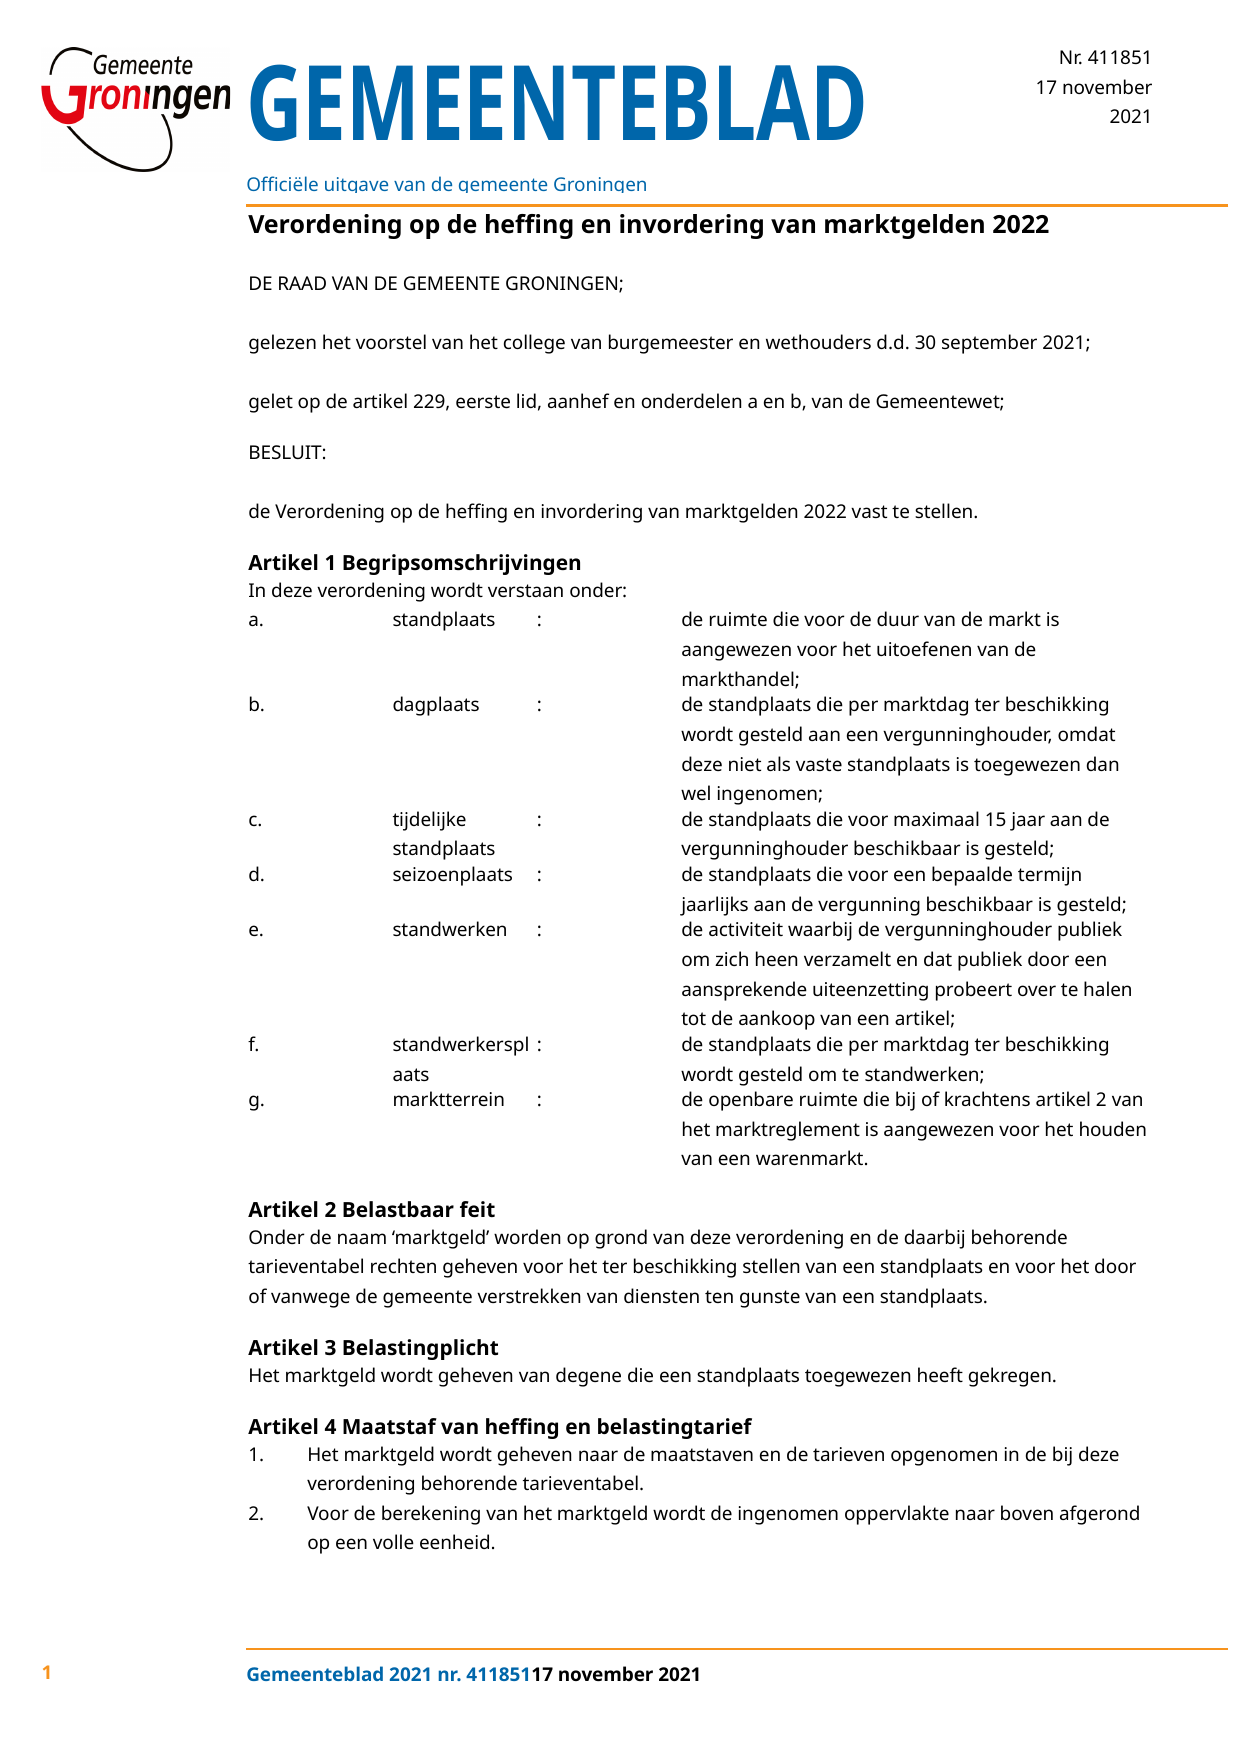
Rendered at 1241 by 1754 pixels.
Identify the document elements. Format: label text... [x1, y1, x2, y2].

text Artikel 1 Begripsomschrijvingen [248, 548, 1152, 577]
text Artikel 2 Belastbaar feit [248, 1195, 1152, 1224]
table_cell : [537, 806, 681, 861]
text Artikel 4 Maatstaf van heffing en belastingtarief [248, 1412, 1152, 1441]
table_cell standwerken [392, 917, 537, 1031]
table_cell de standplaats die voor een bepaalde termijn jaarlijks aan de vergunning beschikbaar is gesteld; [681, 861, 1152, 917]
table_cell dagplaats [392, 692, 537, 806]
text Onder de naam ‘marktgeld’ worden op grond van deze verordening en de daarbij behorende tarieventabel rechten geheven voor het ter beschikking stellen van een standplaats en voor het door of vanwege de gemeente verstrekken van diensten ten gunste van een standplaats. [248, 1224, 1152, 1309]
table_cell seizoenplaats [392, 861, 537, 917]
table_cell marktterrein [392, 1086, 537, 1171]
table_header a. [248, 607, 392, 692]
table_cell : [537, 1031, 681, 1086]
table_cell f. [248, 1031, 392, 1086]
text Het marktgeld wordt geheven van degene die een standplaats toegewezen heeft gekregen. [248, 1362, 1152, 1388]
table_cell g. [248, 1086, 392, 1171]
table_header standplaats [392, 607, 537, 692]
table_cell c. [248, 806, 392, 861]
text Artikel 3 Belastingplicht [248, 1333, 1152, 1362]
table_cell de standplaats die voor maximaal 15 jaar aan de vergunninghouder beschikbaar is gesteld; [681, 806, 1152, 861]
text In deze verordening wordt verstaan onder: [248, 577, 1152, 603]
table_cell : [537, 861, 681, 917]
text Verordening op de heffing en invordering van marktgelden 2022 [248, 207, 1152, 241]
table_cell de openbare ruimte die bij of krachtens artikel 2 van het marktreglement is aangewezen voor het houden van een warenmarkt. [681, 1086, 1152, 1171]
table_cell : [537, 692, 681, 806]
table_cell de standplaats die per marktdag ter beschikking wordt gesteld aan een vergunninghouder, omdat deze niet als vaste standplaats is toegewezen dan wel ingenomen; [681, 692, 1152, 806]
text de Verordening op de heffing en invordering van marktgelden 2022 vast te stellen. [248, 498, 1152, 524]
table_header : [537, 607, 681, 692]
text BESLUIT: [248, 439, 1152, 465]
table_cell tijdelijke standplaats [392, 806, 537, 861]
table_cell e. [248, 917, 392, 1031]
text DE RAAD VAN DE GEMEENTE GRONINGEN; [248, 270, 1152, 296]
table_cell b. [248, 692, 392, 806]
list Het marktgeld wordt geheven naar de maatstaven en de tarieven opgenomen in de bij deze verordening behorende tarieventabel. [248, 1441, 1152, 1496]
text gelet op de artikel 229, eerste lid, aanhef en onderdelen a en b, van de Gemeentewet; [248, 389, 1152, 414]
table_cell d. [248, 861, 392, 917]
table_cell de activiteit waarbij de vergunninghouder publiek om zich heen verzamelt en dat publiek door een aansprekende uiteenzetting probeert over te halen tot de aankoop van een artikel; [681, 917, 1152, 1031]
table_header de ruimte die voor de duur van de markt is aangewezen voor het uitoefenen van de markthandel; [681, 607, 1152, 692]
picture [41, 47, 231, 172]
table_cell : [537, 1086, 681, 1171]
table_cell : [537, 917, 681, 1031]
list Voor de berekening van het marktgeld wordt de ingenomen oppervlakte naar boven afgerond op een volle eenheid. [248, 1500, 1152, 1555]
table_cell de standplaats die per marktdag ter beschikking wordt gesteld om te standwerken; [681, 1031, 1152, 1086]
text gelezen het voorstel van het college van burgemeester en wethouders d.d. 30 september 2021; [248, 329, 1152, 355]
table_cell standwerkersplaats [392, 1031, 537, 1086]
